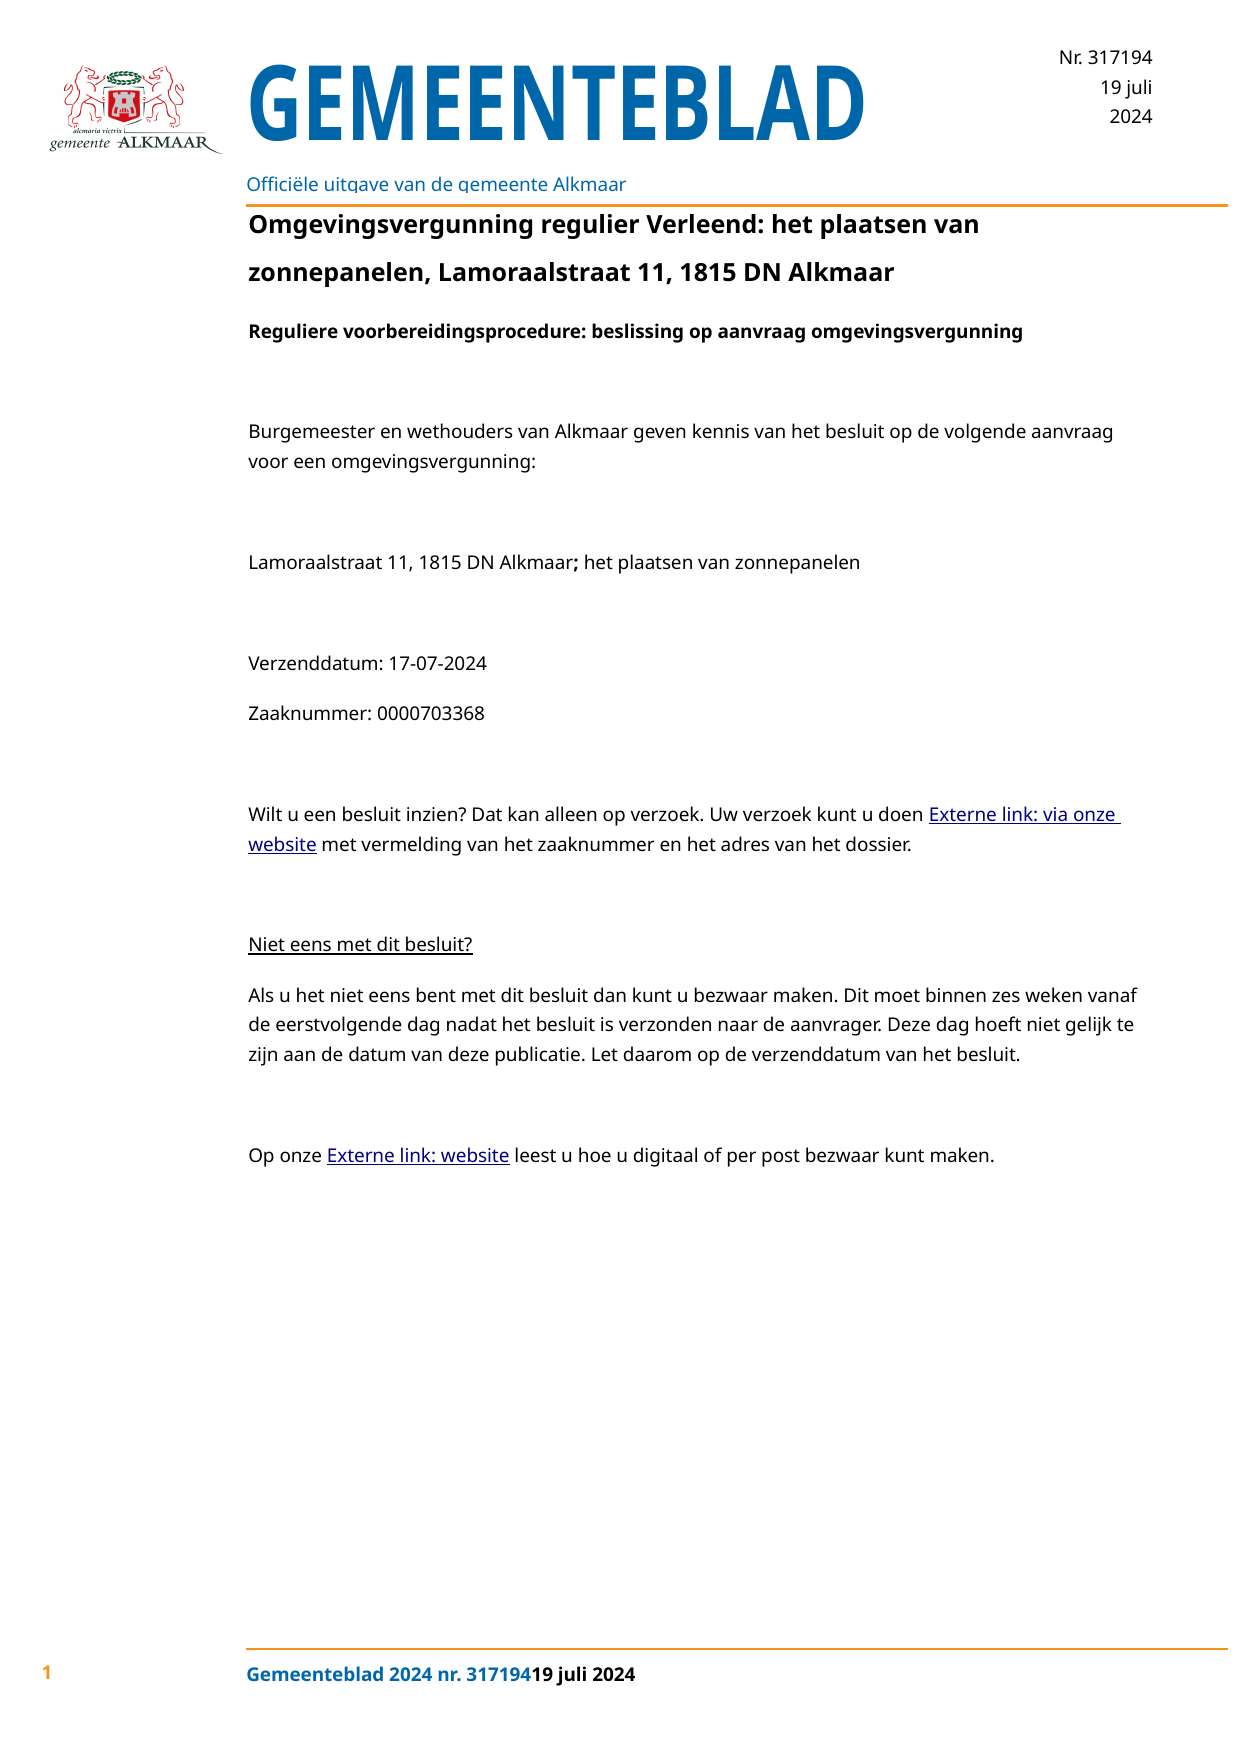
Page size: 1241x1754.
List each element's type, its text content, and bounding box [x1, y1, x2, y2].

text Als u het niet eens bent met dit besluit dan kunt u bezwaar maken. Dit moet binnen zes weken vanaf de eerstvolgende dag nadat het besluit is verzonden naar de aanvrager. Deze dag hoeft niet gelijk te zijn aan de datum van deze publicatie. Let daarom op de verzenddatum van het besluit. [248, 982, 1152, 1067]
text Niet eens met dit besluit? [248, 932, 1152, 957]
text Burgemeester en wethouders van Alkmaar geven kennis van het besluit op de volgende aanvraag voor een omgevingsvergunning: [248, 419, 1152, 474]
text Verzenddatum: 17-07-2024 [248, 650, 1152, 676]
text Omgevingsvergunning regulier Verleend: het plaatsen van zonnepanelen, Lamoraalstraat 11, 1815 DN Alkmaar [248, 207, 1152, 288]
text Reguliere voorbereidingsprocedure: beslissing op aanvraag omgevingsvergunning [248, 318, 1152, 344]
picture [41, 47, 231, 172]
text Wilt u een besluit inzien? Dat kan alleen op verzoek. Uw verzoek kunt u doen Externe link: via onze website met vermelding van het zaaknummer en het adres van het dossier. [248, 801, 1152, 857]
text Lamoraalstraat 11, 1815 DN Alkmaar; het plaatsen van zonnepanelen [248, 549, 1152, 575]
text Zaaknummer: 0000703368 [248, 700, 1152, 726]
text Op onze Externe link: website leest u hoe u digitaal of per post bezwaar kunt maken. [248, 1142, 1152, 1168]
